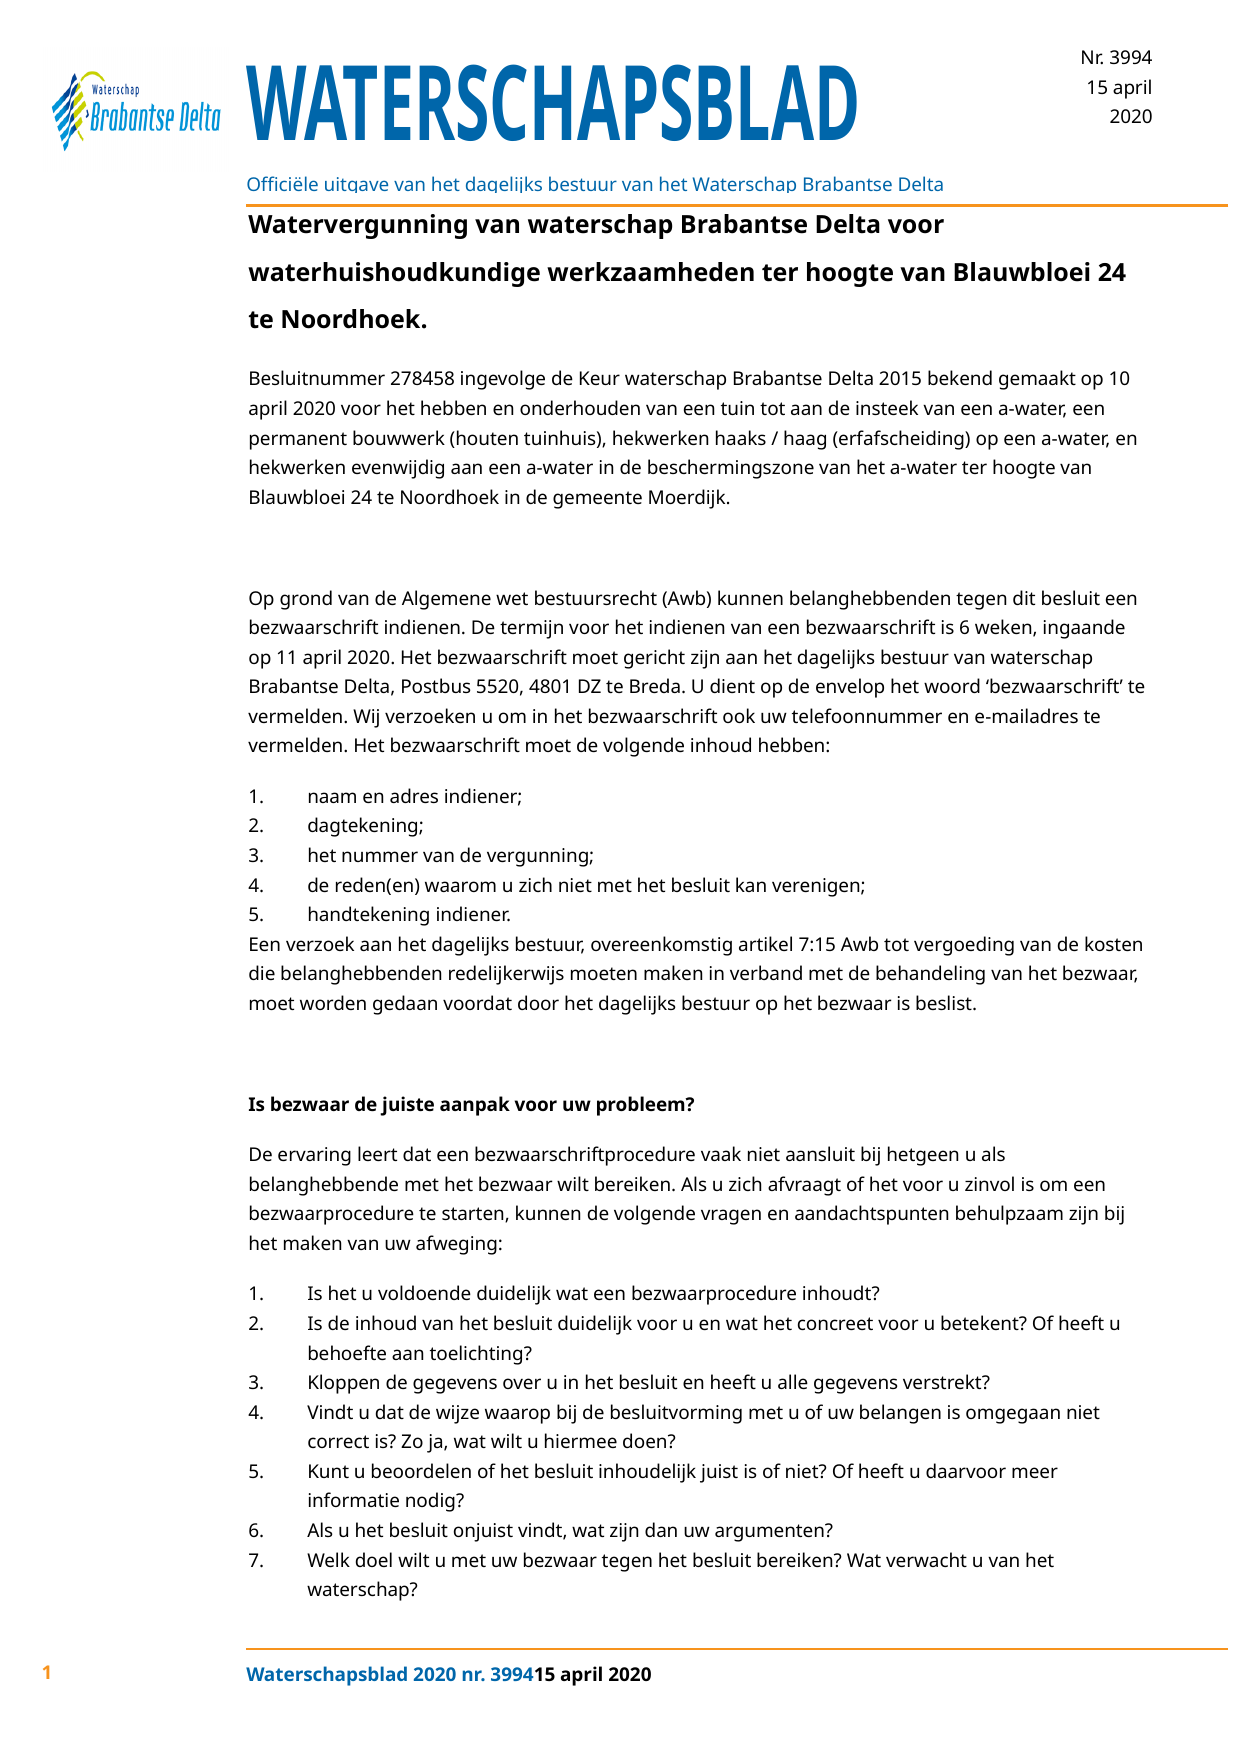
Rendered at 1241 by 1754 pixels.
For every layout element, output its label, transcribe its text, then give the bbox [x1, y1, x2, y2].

list de reden(en) waarom u zich niet met het besluit kan verenigen; [248, 872, 1152, 897]
list handtekening indiener. [248, 901, 1152, 927]
list dagtekening; [248, 813, 1152, 838]
list Welk doel wilt u met uw bezwaar tegen het besluit bereiken? Wat verwacht u van het waterschap? [248, 1547, 1152, 1602]
list Vindt u dat de wijze waarop bij de besluitvorming met u of uw belangen is omgegaan niet correct is? Zo ja, wat wilt u hiermee doen? [248, 1399, 1152, 1454]
text Een verzoek aan het dagelijks bestuur, overeenkomstig artikel 7:15 Awb tot vergoeding van de kosten die belanghebbenden redelijkerwijs moeten maken in verband met de behandeling van het bezwaar, moet worden gedaan voordat door het dagelijks bestuur op het bezwaar is beslist. [248, 931, 1152, 1016]
list Is het u voldoende duidelijk wat een bezwaarprocedure inhoudt? [248, 1281, 1152, 1306]
list Kunt u beoordelen of het besluit inhoudelijk juist is of niet? Of heeft u daarvoor meer informatie nodig? [248, 1458, 1152, 1513]
list Kloppen de gegevens over u in het besluit en heeft u alle gegevens verstrekt? [248, 1369, 1152, 1395]
picture [41, 47, 231, 172]
list Als u het besluit onjuist vindt, wat zijn dan uw argumenten? [248, 1517, 1152, 1543]
list naam en adres indiener; [248, 783, 1152, 809]
text Watervergunning van waterschap Brabantse Delta voor waterhuishoudkundige werkzaamheden ter hoogte van Blauwbloei 24 te Noordhoek. [248, 207, 1152, 336]
text Op grond van de Algemene wet bestuursrecht (Awb) kunnen belanghebbenden tegen dit besluit een bezwaarschrift indienen. De termijn voor het indienen van een bezwaarschrift is 6 weken, ingaande op 11 april 2020. Het bezwaarschrift moet gericht zijn aan het dagelijks bestuur van waterschap Brabantse Delta, Postbus 5520, 4801 DZ te Breda. U dient op de envelop het woord ‘bezwaarschrift’ te vermelden. Wij verzoeken u om in het bezwaarschrift ook uw telefoonnummer en e‑mailadres te vermelden. Het bezwaarschrift moet de volgende inhoud hebben: [248, 585, 1152, 758]
text De ervaring leert dat een bezwaarschriftprocedure vaak niet aansluit bij hetgeen u als belanghebbende met het bezwaar wilt bereiken. Als u zich afvraagt of het voor u zinvol is om een bezwaarprocedure te starten, kunnen de volgende vragen en aandachtspunten behulpzaam zijn bij het maken van uw afweging: [248, 1141, 1152, 1256]
list het nummer van de vergunning; [248, 842, 1152, 868]
list Is de inhoud van het besluit duidelijk voor u en wat het concreet voor u betekent? Of heeft u behoefte aan toelichting? [248, 1310, 1152, 1365]
text Besluitnummer 278458 ingevolge de Keur waterschap Brabantse Delta 2015 bekend gemaakt op 10 april 2020 voor het hebben en onderhouden van een tuin tot aan de insteek van een a-water, een permanent bouwwerk (houten tuinhuis), hekwerken haaks / haag (erfafscheiding) op een a-water, en hekwerken evenwijdig aan een a-water in de beschermingszone van het a-water ter hoogte van Blauwbloei 24 te Noordhoek in de gemeente Moerdijk. [248, 366, 1152, 509]
text Is bezwaar de juiste aanpak voor uw probleem? [248, 1091, 1152, 1117]
